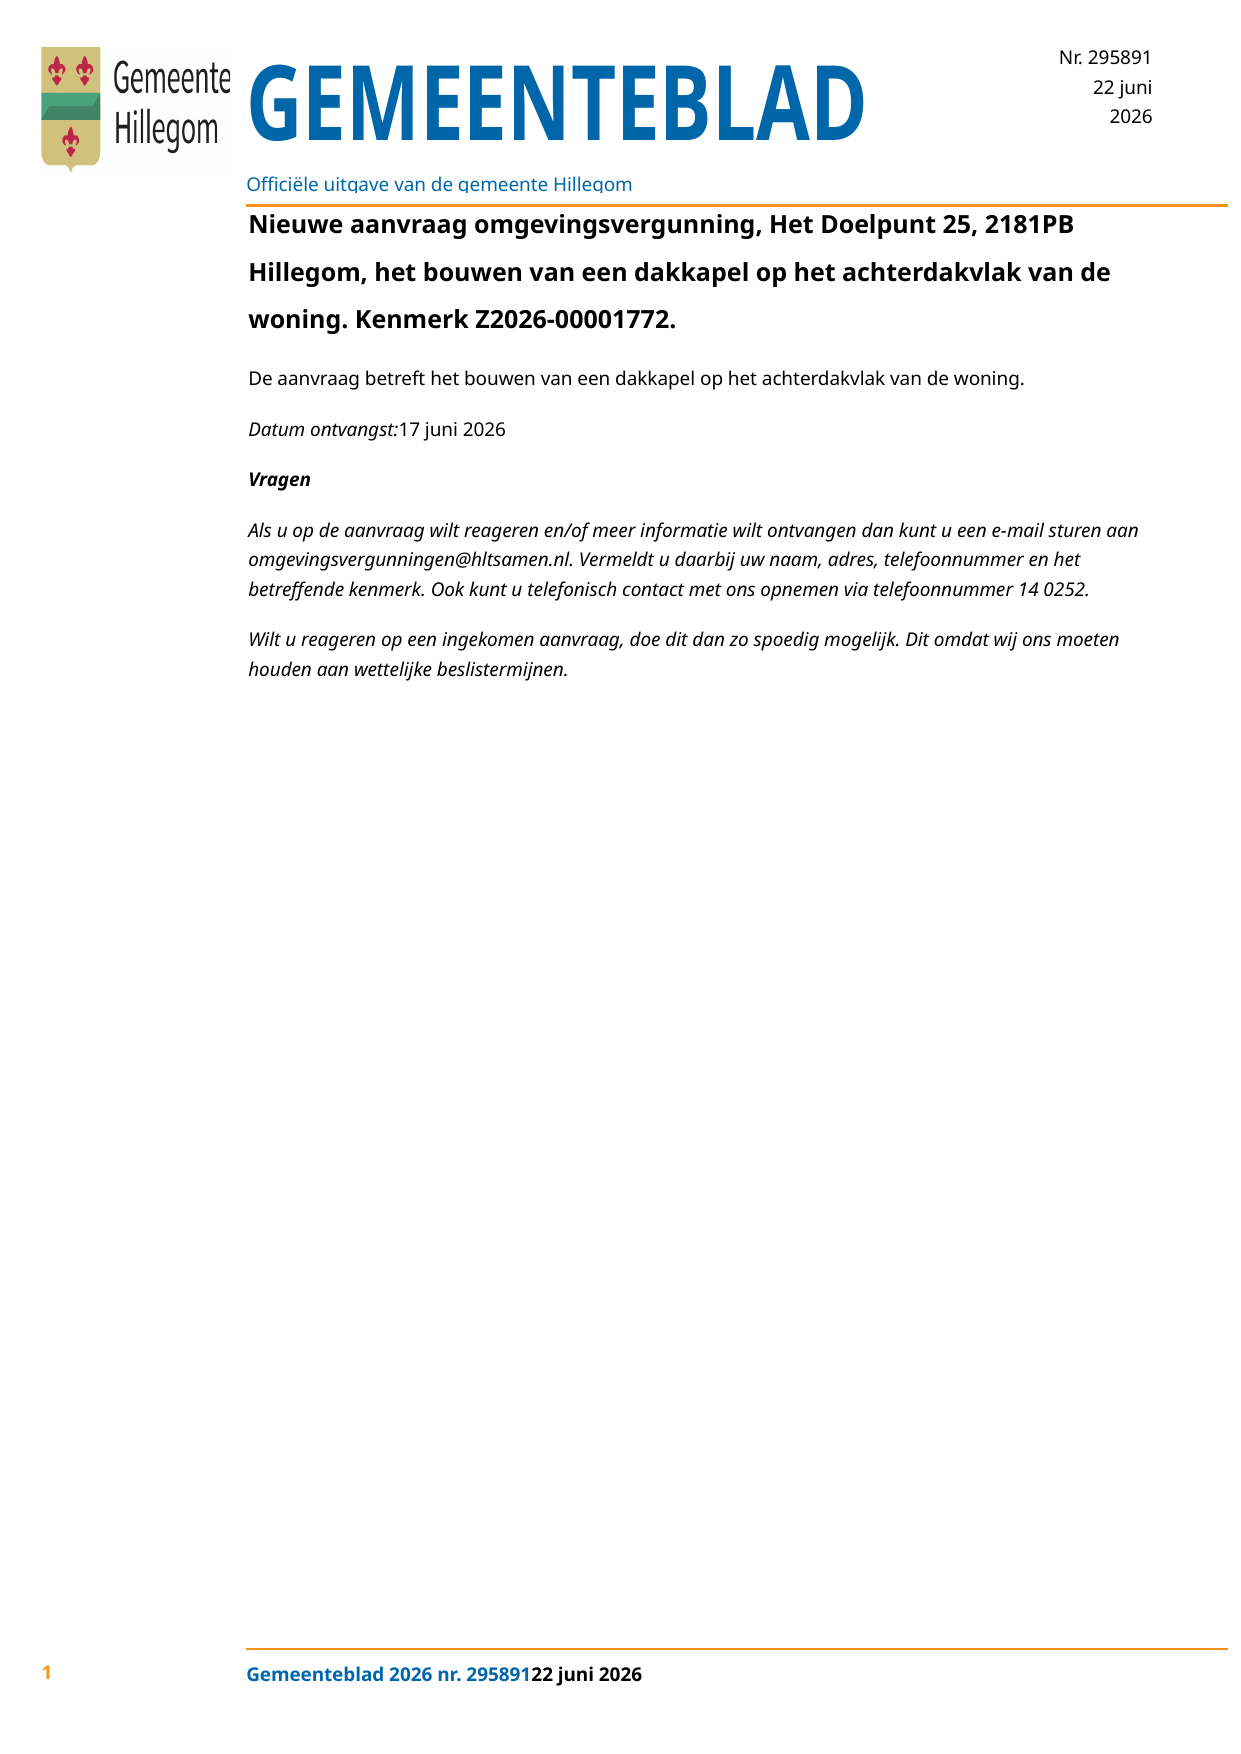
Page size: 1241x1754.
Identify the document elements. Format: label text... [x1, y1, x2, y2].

picture [41, 47, 231, 172]
text Als u op de aanvraag wilt reageren en/of meer informatie wilt ontvangen dan kunt u een e-mail sturen aan omgevingsvergunningen@hltsamen.nl. Vermeldt u daarbij uw naam, adres, telefoonnummer en het betreffende kenmerk. Ook kunt u telefonisch contact met ons opnemen via telefoonnummer 14 0252. [248, 517, 1152, 602]
text Vragen [248, 466, 1152, 492]
text De aanvraag betreft het bouwen van een dakkapel op het achterdakvlak van de woning. [248, 366, 1152, 391]
text Wilt u reageren op een ingekomen aanvraag, doe dit dan zo spoedig mogelijk. Dit omdat wij ons moeten houden aan wettelijke beslistermijnen. [248, 626, 1152, 682]
text Datum ontvangst:17 juni 2026 [248, 416, 1152, 442]
text Nieuwe aanvraag omgevingsvergunning, Het Doelpunt 25, 2181PB Hillegom, het bouwen van een dakkapel op het achterdakvlak van de woning. Kenmerk Z2026-00001772. [248, 207, 1152, 336]
